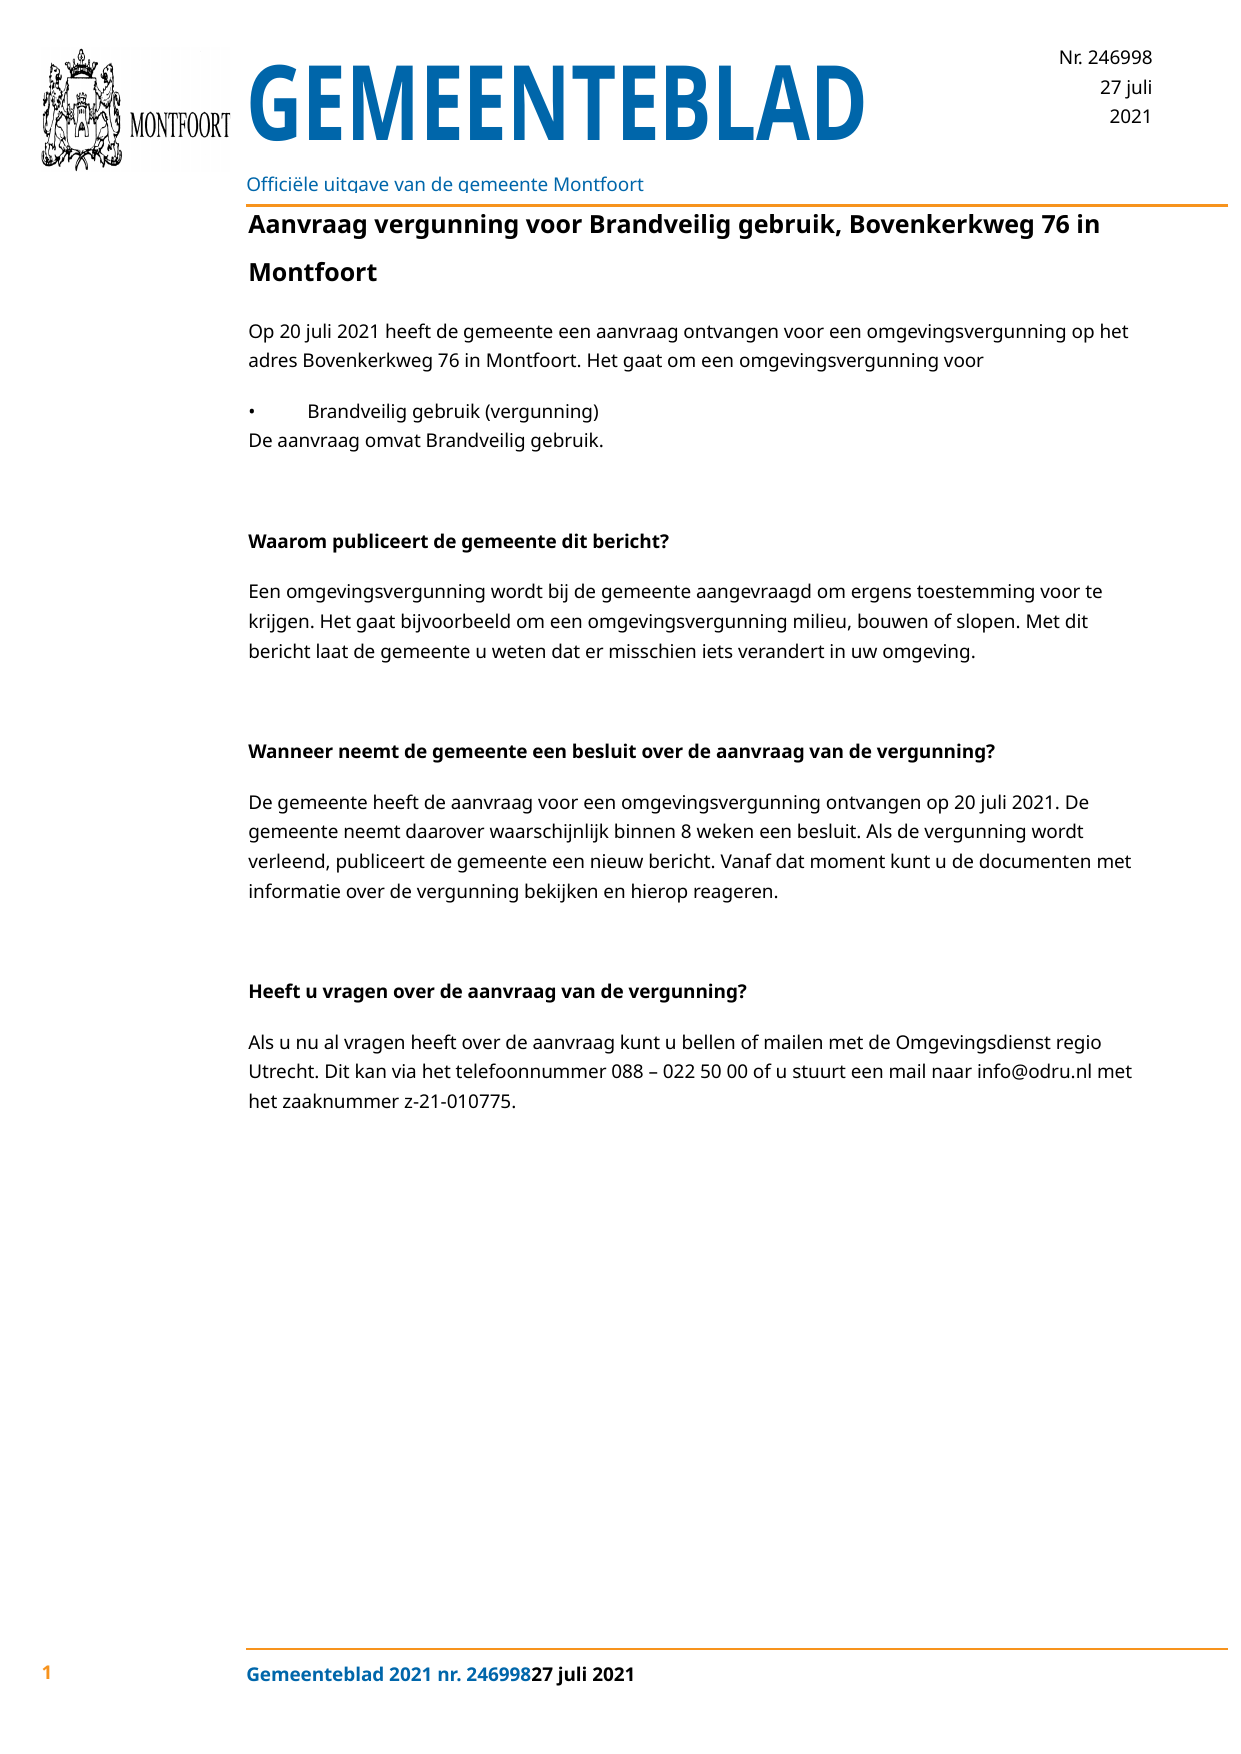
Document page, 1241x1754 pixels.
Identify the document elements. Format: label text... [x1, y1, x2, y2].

picture [41, 47, 231, 172]
text Waarom publiceert de gemeente dit bericht? [248, 528, 1152, 554]
list Brandveilig gebruik (vergunning) [248, 398, 1152, 424]
text De aanvraag omvat Brandveilig gebruik. [248, 427, 1152, 453]
text Heeft u vragen over de aanvraag van de vergunning? [248, 979, 1152, 1004]
text Op 20 juli 2021 heeft de gemeente een aanvraag ontvangen voor een omgevingsvergunning op het adres Bovenkerkweg 76 in Montfoort. Het gaat om een omgevingsvergunning voor [248, 318, 1152, 373]
text De gemeente heeft de aanvraag voor een omgevingsvergunning ontvangen op 20 juli 2021. De gemeente neemt daarover waarschijnlijk binnen 8 weken een besluit. Als de vergunning wordt verleend, publiceert de gemeente een nieuw bericht. Vanaf dat moment kunt u de documenten met informatie over de vergunning bekijken en hierop reageren. [248, 789, 1152, 904]
text Aanvraag vergunning voor Brandveilig gebruik, Bovenkerkweg 76 in Montfoort [248, 207, 1152, 288]
text Wanneer neemt de gemeente een besluit over de aanvraag van de vergunning? [248, 739, 1152, 764]
text Een omgevingsvergunning wordt bij de gemeente aangevraagd om ergens toestemming voor te krijgen. Het gaat bijvoorbeeld om een omgevingsvergunning milieu, bouwen of slopen. Met dit bericht laat de gemeente u weten dat er misschien iets verandert in uw omgeving. [248, 579, 1152, 664]
text Als u nu al vragen heeft over de aanvraag kunt u bellen of mailen met de Omgevingsdienst regio Utrecht. Dit kan via het telefoonnummer 088 – 022 50 00 of u stuurt een mail naar info@odru.nl met het zaaknummer z-21-010775. [248, 1029, 1152, 1114]
